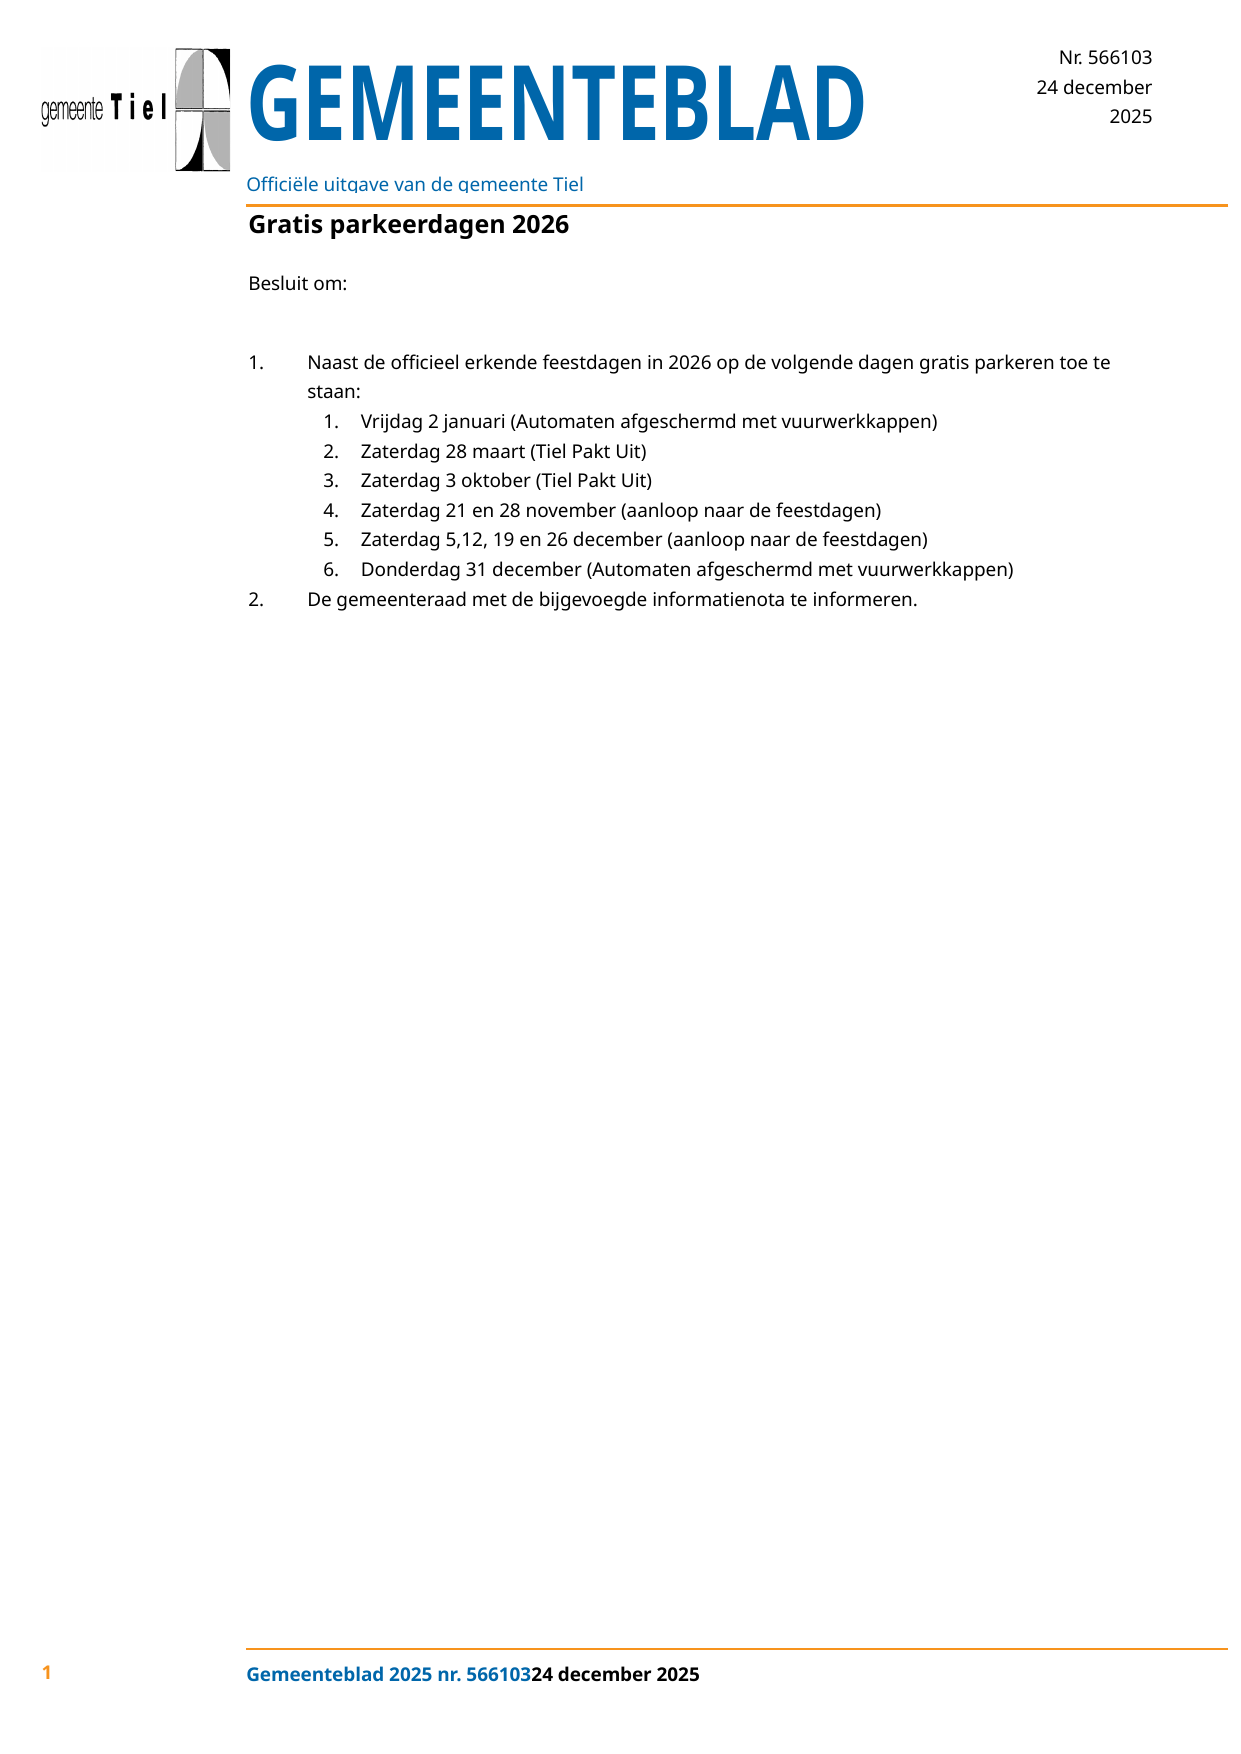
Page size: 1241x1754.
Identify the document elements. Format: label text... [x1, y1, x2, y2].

list Donderdag 31 december (Automaten afgeschermd met vuurwerkkappen) [323, 556, 1152, 582]
list Zaterdag 3 oktober (Tiel Pakt Uit) [323, 467, 1152, 493]
list Zaterdag 5,12, 19 en 26 december (aanloop naar de feestdagen) [323, 527, 1152, 552]
list Zaterdag 28 maart (Tiel Pakt Uit) [323, 438, 1152, 464]
text Besluit om: [248, 270, 1152, 296]
text Gratis parkeerdagen 2026 [248, 207, 1152, 241]
list De gemeenteraad met de bijgevoegde informatienota te informeren. [248, 586, 1152, 612]
picture [41, 47, 231, 172]
list Vrijdag 2 januari (Automaten afgeschermd met vuurwerkkappen) [323, 408, 1152, 434]
list Naast de officieel erkende feestdagen in 2026 op de volgende dagen gratis parkeren toe te staan: [248, 349, 1152, 404]
list Zaterdag 21 en 28 november (aanloop naar de feestdagen) [323, 497, 1152, 523]
